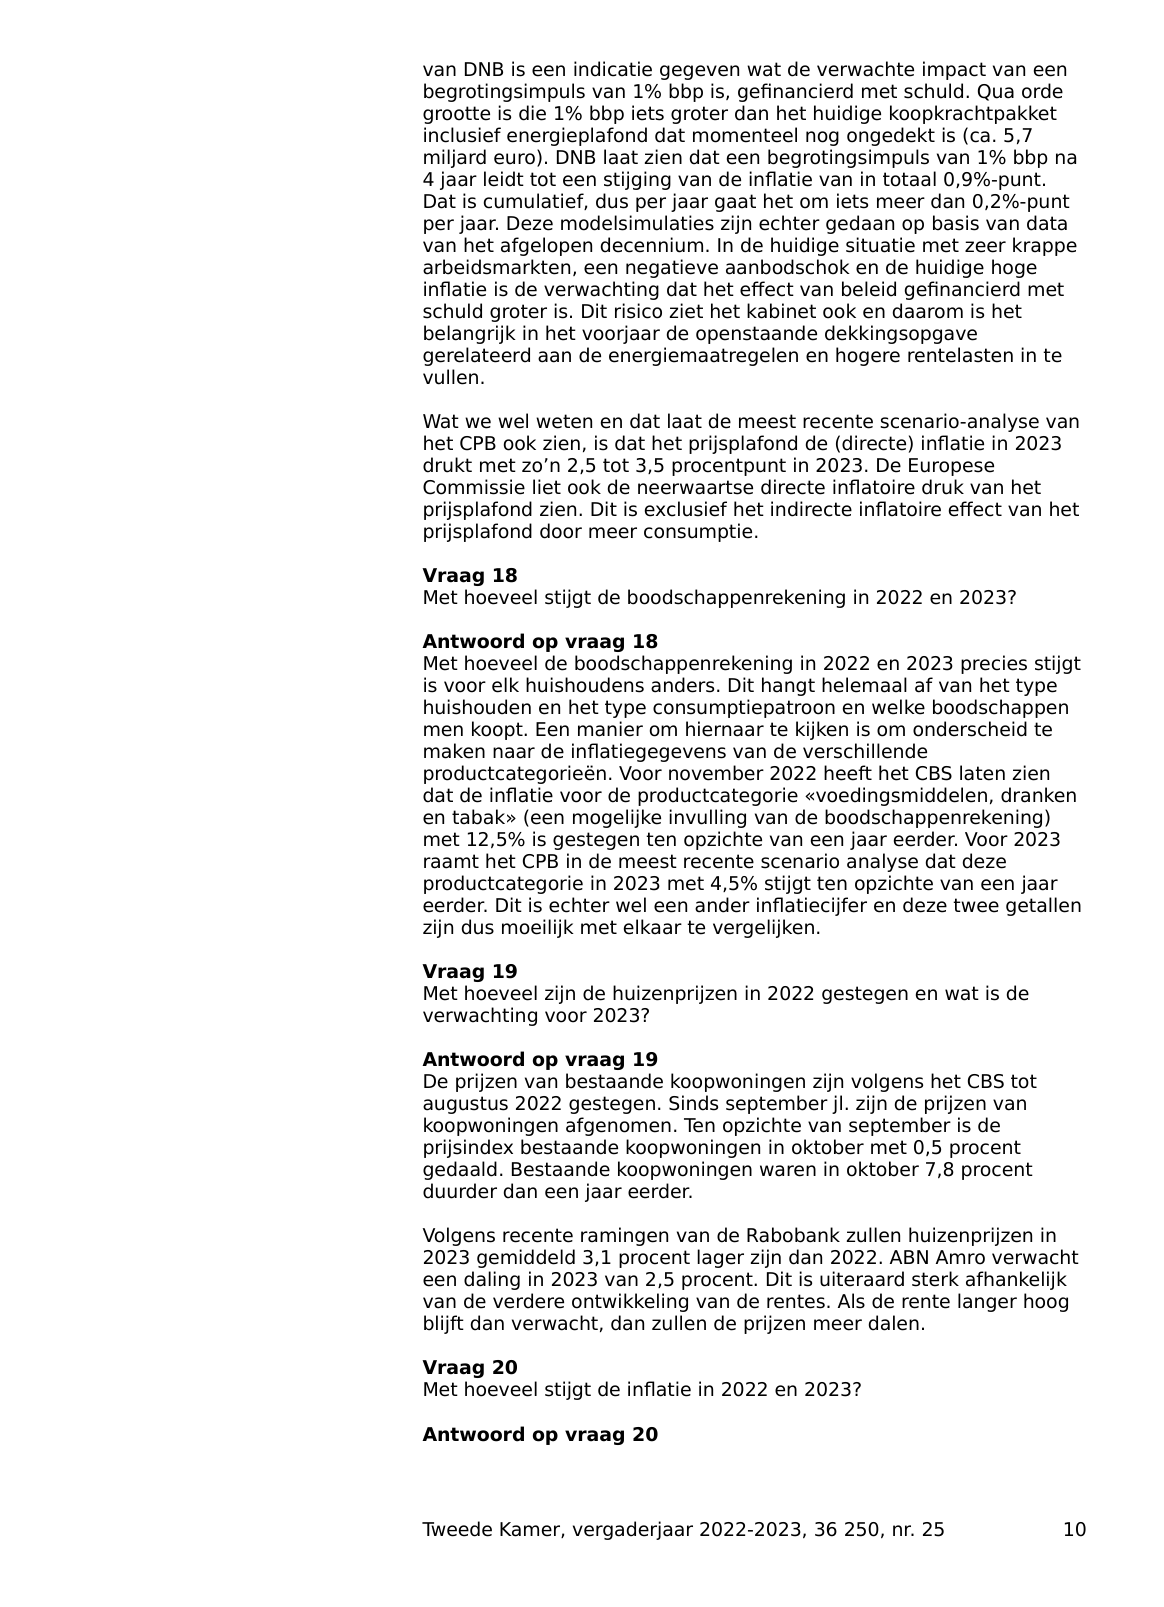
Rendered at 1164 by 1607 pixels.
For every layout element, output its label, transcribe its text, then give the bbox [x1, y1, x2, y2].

text Volgens recente ramingen van de Rabobank zullen huizenprijzen in 2023 gemiddeld 3,1 procent lager zijn dan 2022. ABN Amro verwacht een daling in 2023 van 2,5 procent. Dit is uiteraard sterk afhankelijk van de verdere ontwikkeling van de rentes. Als de rente langer hoog blijft dan verwacht, dan zullen de prijzen meer dalen. [422, 1225, 1087, 1335]
text van DNB is een indicatie gegeven wat de verwachte impact van een begrotingsimpuls van 1% bbp is, gefinancierd met schuld. Qua orde grootte is die 1% bbp iets groter dan het huidige koopkrachtpakket inclusief energieplafond dat momenteel nog ongedekt is (ca. 5,7 miljard euro). DNB laat zien dat een begrotingsimpuls van 1% bbp na 4 jaar leidt tot een stijging van de inflatie van in totaal 0,9%-punt. Dat is cumulatief, dus per jaar gaat het om iets meer dan 0,2%-punt per jaar. Deze modelsimulaties zijn echter gedaan op basis van data van het afgelopen decennium. In de huidige situatie met zeer krappe arbeidsmarkten, een negatieve aanbodschok en de huidige hoge inflatie is de verwachting dat het effect van beleid gefinancierd met schuld groter is. Dit risico ziet het kabinet ook en daarom is het belangrijk in het voorjaar de openstaande dekkingsopgave gerelateerd aan de energiemaatregelen en hogere rentelasten in te vullen. [422, 59, 1087, 389]
text Vraag 20 [422, 1357, 1087, 1379]
text Wat we wel weten en dat laat de meest recente scenario-analyse van het CPB ook zien, is dat het prijsplafond de (directe) inflatie in 2023 drukt met zo’n 2,5 tot 3,5 procentpunt in 2023. De Europese Commissie liet ook de neerwaartse directe inflatoire druk van het prijsplafond zien. Dit is exclusief het indirecte inflatoire effect van het prijsplafond door meer consumptie. [422, 411, 1087, 543]
text Vraag 18 [422, 565, 1087, 587]
text De prijzen van bestaande koopwoningen zijn volgens het CBS tot augustus 2022 gestegen. Sinds september jl. zijn de prijzen van koopwoningen afgenomen. Ten opzichte van september is de prijsindex bestaande koopwoningen in oktober met 0,5 procent gedaald. Bestaande koopwoningen waren in oktober 7,8 procent duurder dan een jaar eerder. [422, 1071, 1087, 1203]
text Antwoord op vraag 20 [422, 1423, 1087, 1445]
text Met hoeveel stijgt de boodschappenrekening in 2022 en 2023? [422, 587, 1087, 609]
text Met hoeveel stijgt de inflatie in 2022 en 2023? [422, 1379, 1087, 1401]
text Antwoord op vraag 18 [422, 631, 1087, 653]
text Antwoord op vraag 19 [422, 1049, 1087, 1071]
text Met hoeveel zijn de huizenprijzen in 2022 gestegen en wat is de verwachting voor 2023? [422, 983, 1087, 1027]
text Vraag 19 [422, 961, 1087, 983]
text Met hoeveel de boodschappenrekening in 2022 en 2023 precies stijgt is voor elk huishoudens anders. Dit hangt helemaal af van het type huishouden en het type consumptiepatroon en welke boodschappen men koopt. Een manier om hiernaar te kijken is om onderscheid te maken naar de inflatiegegevens van de verschillende productcategorieën. Voor november 2022 heeft het CBS laten zien dat de inflatie voor de productcategorie «voedingsmiddelen, dranken en tabak» (een mogelijke invulling van de boodschappenrekening) met 12,5% is gestegen ten opzichte van een jaar eerder. Voor 2023 raamt het CPB in de meest recente scenario analyse dat deze productcategorie in 2023 met 4,5% stijgt ten opzichte van een jaar eerder. Dit is echter wel een ander inflatiecijfer en deze twee getallen zijn dus moeilijk met elkaar te vergelijken. [422, 653, 1087, 939]
